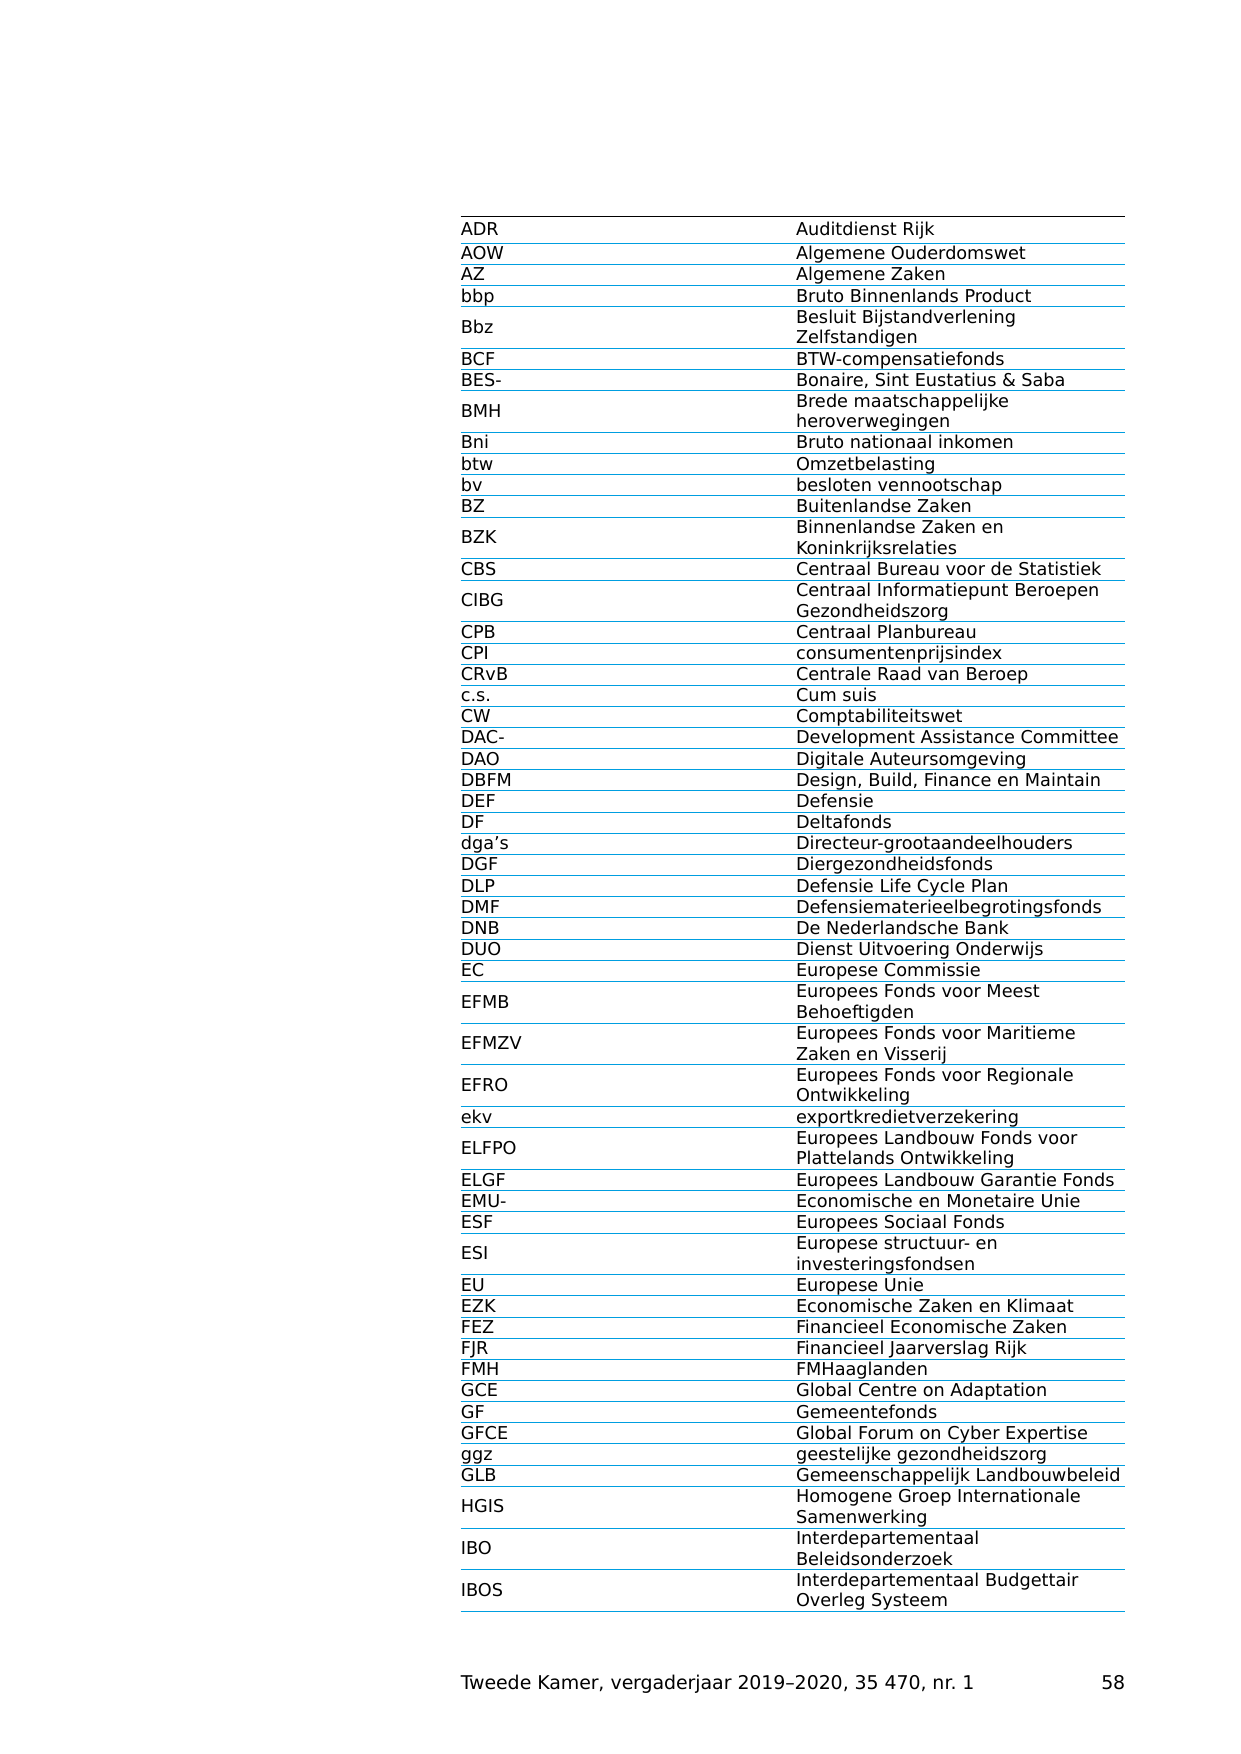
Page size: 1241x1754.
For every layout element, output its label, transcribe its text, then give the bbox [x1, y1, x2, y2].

table_cell Bruto nationaal inkomen [793, 433, 1125, 453]
table_cell DNB [461, 918, 793, 938]
table_cell Economische en Monetaire Unie [793, 1191, 1125, 1211]
table_cell De Nederlandsche Bank [793, 918, 1125, 938]
table_cell GLB [461, 1466, 793, 1486]
table_cell EFMB [461, 982, 793, 1022]
table_cell Europese Commissie [793, 961, 1125, 981]
table_cell c.s. [461, 686, 793, 706]
table_cell FEZ [461, 1318, 793, 1338]
table_cell ESF [461, 1212, 793, 1232]
table_cell Diergezondheidsfonds [793, 855, 1125, 875]
table_header Afkortingenlijst [461, 191, 1125, 216]
table_cell Bbz [461, 307, 793, 348]
table_cell AOW [461, 244, 793, 264]
table_cell DUO [461, 940, 793, 959]
table_cell AZ [461, 265, 793, 285]
table_cell Centraal Planbureau [793, 622, 1125, 642]
table_cell Interdepartementaal Beleidsonderzoek [793, 1529, 1125, 1569]
table_cell Binnenlandse Zaken en Koninkrijksrelaties [793, 518, 1125, 558]
table_cell Development Assistance Committee [793, 728, 1125, 748]
table_cell Europese structuur- en investeringsfondsen [793, 1234, 1125, 1274]
table_cell ADR [461, 217, 793, 243]
table_cell Dienst Uitvoering Onderwijs [793, 940, 1125, 959]
table_cell Cum suis [793, 686, 1125, 706]
table_cell GCE [461, 1381, 793, 1401]
table_cell EU [461, 1275, 793, 1295]
table_cell CPB [461, 622, 793, 642]
table_cell CRvB [461, 665, 793, 685]
table_cell Deltafonds [793, 813, 1125, 833]
table_cell Europees Landbouw Fonds voor Plattelands Ontwikkeling [793, 1128, 1125, 1169]
table_cell besloten vennootschap [793, 475, 1125, 495]
table_cell Besluit Bijstandverlening Zelfstandigen [793, 307, 1125, 348]
table_cell Europees Fonds voor Maritieme Zaken en Visserij [793, 1024, 1125, 1064]
table_cell EFRO [461, 1065, 793, 1106]
table_cell DMF [461, 897, 793, 917]
table_cell Defensie Life Cycle Plan [793, 876, 1125, 896]
table_cell Centraal Bureau voor de Statistiek [793, 559, 1125, 579]
table_cell Economische Zaken en Klimaat [793, 1296, 1125, 1316]
table_cell Defensiematerieelbegrotingsfonds [793, 897, 1125, 917]
table_cell EZK [461, 1296, 793, 1316]
table_cell CIBG [461, 581, 793, 621]
table_cell BMH [461, 391, 793, 432]
table_cell BES- [461, 370, 793, 390]
table_cell Algemene Zaken [793, 265, 1125, 285]
table_cell Defensie [793, 791, 1125, 812]
table_cell Europees Landbouw Garantie Fonds [793, 1170, 1125, 1190]
table_cell CW [461, 707, 793, 727]
table_cell DGF [461, 855, 793, 875]
table_cell Financieel Economische Zaken [793, 1318, 1125, 1338]
table_cell BTW-compensatiefonds [793, 349, 1125, 369]
table_cell Financieel Jaarverslag Rijk [793, 1339, 1125, 1359]
table_cell Brede maatschappelijke heroverwegingen [793, 391, 1125, 432]
table_cell Bonaire, Sint Eustatius & Saba [793, 370, 1125, 390]
table_cell bbp [461, 286, 793, 306]
table_cell Europese Unie [793, 1275, 1125, 1295]
table_cell Digitale Auteursomgeving [793, 749, 1125, 769]
table_cell Europees Fonds voor Regionale Ontwikkeling [793, 1065, 1125, 1106]
table_cell Global Centre on Adaptation [793, 1381, 1125, 1401]
table_cell BZK [461, 518, 793, 558]
table_cell Homogene Groep Internationale Samenwerking [793, 1487, 1125, 1527]
table_cell Auditdienst Rijk [793, 217, 1125, 243]
table_cell CPI [461, 644, 793, 663]
table_cell GFCE [461, 1423, 793, 1443]
table_cell Europees Sociaal Fonds [793, 1212, 1125, 1232]
table_cell dga’s [461, 834, 793, 854]
table_cell ekv [461, 1107, 793, 1127]
table_cell Algemene Ouderdomswet [793, 244, 1125, 264]
table_cell IBO [461, 1529, 793, 1569]
table_cell HGIS [461, 1487, 793, 1527]
table_cell Bruto Binnenlands Product [793, 286, 1125, 306]
table_cell CBS [461, 559, 793, 579]
table_cell geestelijke gezondheidszorg [793, 1444, 1125, 1464]
table_cell Design, Build, Finance en Maintain [793, 770, 1125, 790]
table_cell ELFPO [461, 1128, 793, 1169]
table_cell EMU- [461, 1191, 793, 1211]
table_cell Gemeenschappelijk Landbouwbeleid [793, 1466, 1125, 1486]
table_cell DAC- [461, 728, 793, 748]
table_cell Interdepartementaal Budgettair Overleg Systeem [793, 1570, 1125, 1611]
table_cell Centraal Informatiepunt Beroepen Gezondheidszorg [793, 581, 1125, 621]
table_cell BZ [461, 496, 793, 517]
table_cell EC [461, 961, 793, 981]
table_cell Directeur-grootaandeelhouders [793, 834, 1125, 854]
table_cell consumentenprijsindex [793, 644, 1125, 663]
table_cell DBFM [461, 770, 793, 790]
table_cell BCF [461, 349, 793, 369]
table_cell DLP [461, 876, 793, 896]
table_cell DF [461, 813, 793, 833]
table_cell exportkredietverzekering [793, 1107, 1125, 1127]
table_cell ELGF [461, 1170, 793, 1190]
table_cell EFMZV [461, 1024, 793, 1064]
table_cell FMHaaglanden [793, 1360, 1125, 1380]
table_cell Gemeentefonds [793, 1402, 1125, 1422]
table_cell Global Forum on Cyber Expertise [793, 1423, 1125, 1443]
table_cell bv [461, 475, 793, 495]
table_cell Bni [461, 433, 793, 453]
table_cell DEF [461, 791, 793, 812]
table_cell GF [461, 1402, 793, 1422]
table_cell FJR [461, 1339, 793, 1359]
table_cell btw [461, 454, 793, 474]
table_cell Omzetbelasting [793, 454, 1125, 474]
table_cell Buitenlandse Zaken [793, 496, 1125, 517]
table_cell Centrale Raad van Beroep [793, 665, 1125, 685]
table_cell IBOS [461, 1570, 793, 1611]
table_cell FMH [461, 1360, 793, 1380]
table_cell ESI [461, 1234, 793, 1274]
table_cell Europees Fonds voor Meest Behoeftigden [793, 982, 1125, 1022]
table_cell ggz [461, 1444, 793, 1464]
table_cell DAO [461, 749, 793, 769]
table_cell Comptabiliteitswet [793, 707, 1125, 727]
